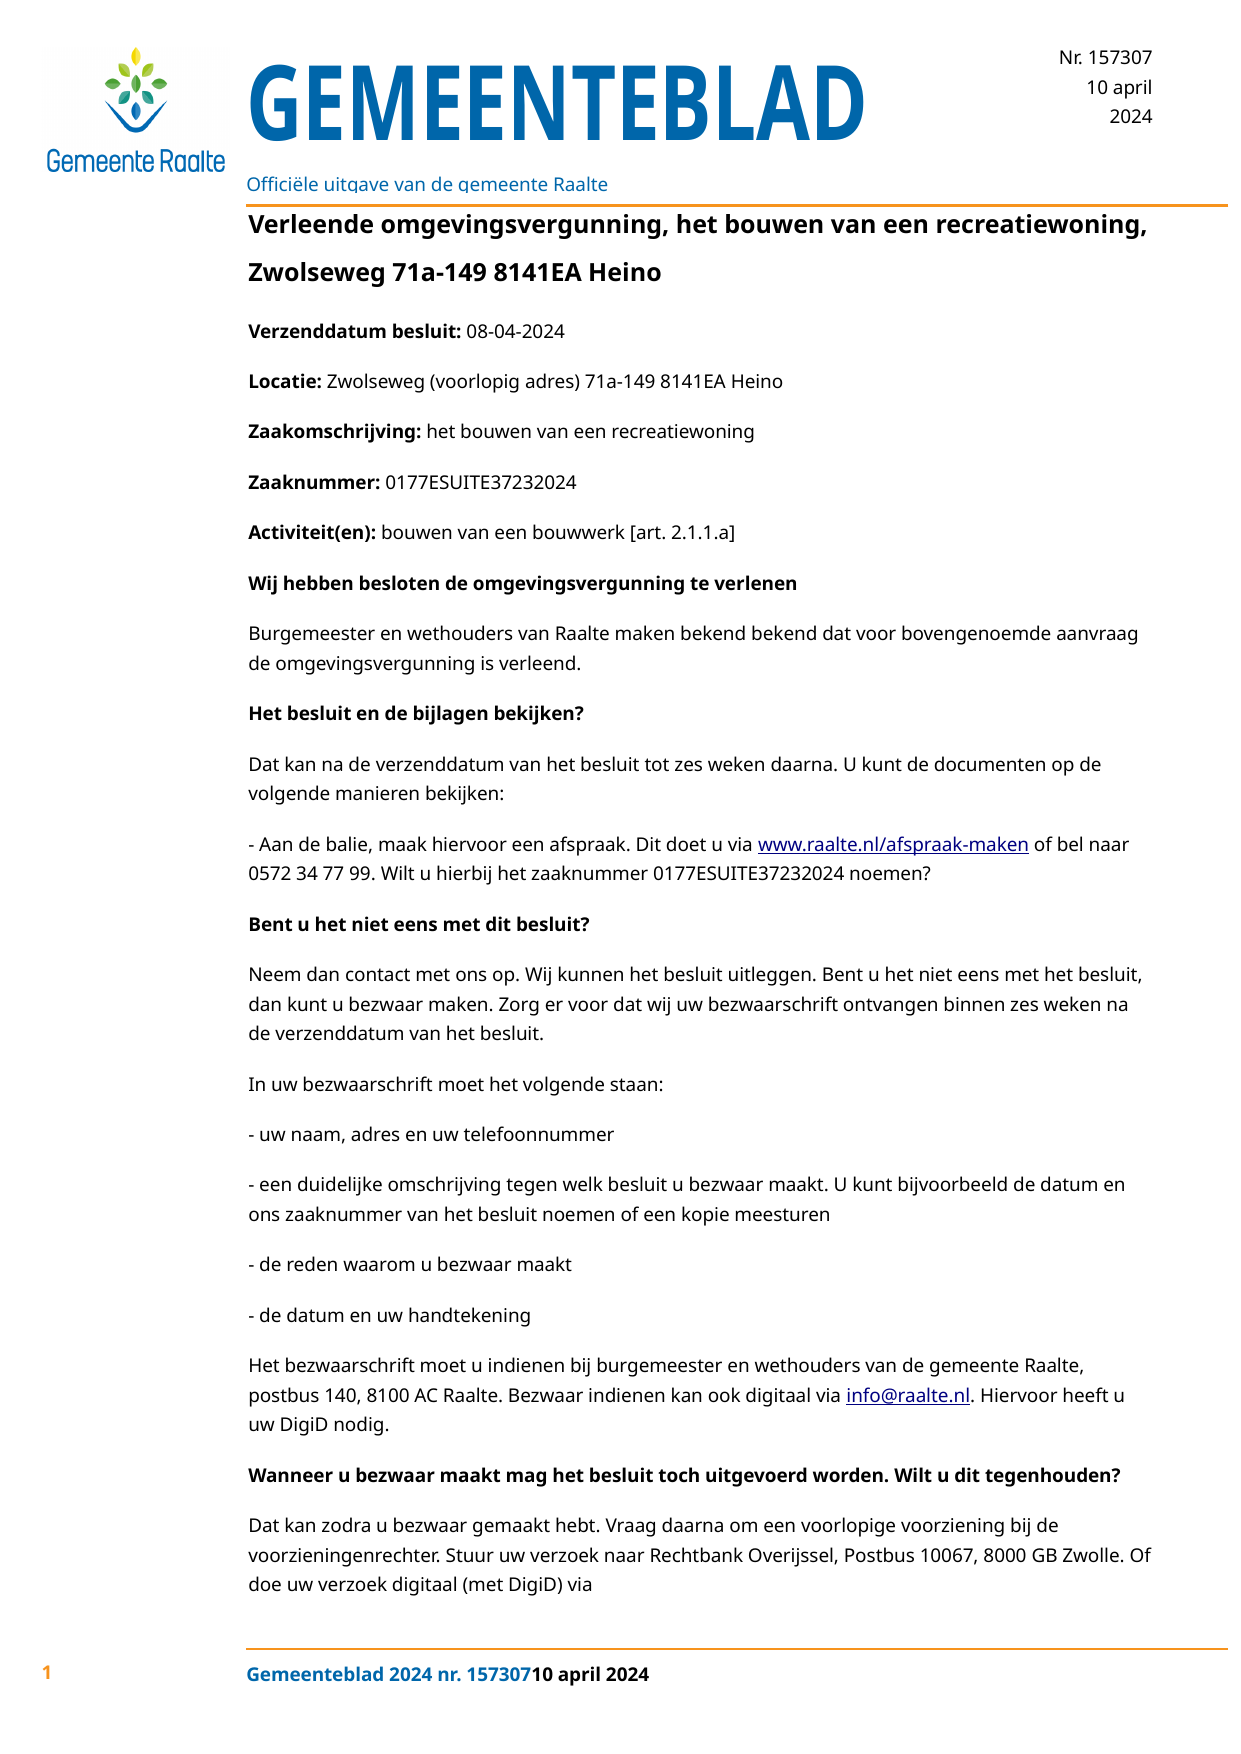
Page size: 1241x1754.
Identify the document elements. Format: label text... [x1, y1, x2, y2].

text Activiteit(en): bouwen van een bouwwerk [art. 2.1.1.a] [248, 519, 1152, 545]
text - Aan de balie, maak hiervoor een afspraak. Dit doet u via www.raalte.nl/afspraak-maken of bel naar 0572 34 77 99. Wilt u hierbij het zaaknummer 0177ESUITE37232024 noemen? [248, 831, 1152, 886]
text - de reden waarom u bezwaar maakt [248, 1252, 1152, 1277]
text In uw bezwaarschrift moet het volgende staan: [248, 1071, 1152, 1097]
text Verleende omgevingsvergunning, het bouwen van een recreatiewoning, Zwolseweg 71a-149 8141EA Heino [248, 207, 1152, 288]
picture [41, 47, 231, 172]
text - een duidelijke omschrijving tegen welk besluit u bezwaar maakt. U kunt bijvoorbeeld de datum en ons zaaknummer van het besluit noemen of een kopie meesturen [248, 1172, 1152, 1227]
text Neem dan contact met ons op. Wij kunnen het besluit uitleggen. Bent u het niet eens met het besluit, dan kunt u bezwaar maken. Zorg er voor dat wij uw bezwaarschrift ontvangen binnen zes weken na de verzenddatum van het besluit. [248, 961, 1152, 1046]
text Wanneer u bezwaar maakt mag het besluit toch uitgevoerd worden. Wilt u dit tegenhouden? [248, 1462, 1152, 1488]
text Het besluit en de bijlagen bekijken? [248, 700, 1152, 726]
text Burgemeester en wethouders van Raalte maken bekend bekend dat voor bovengenoemde aanvraag de omgevingsvergunning is verleend. [248, 620, 1152, 676]
text Het bezwaarschrift moet u indienen bij burgemeester en wethouders van de gemeente Raalte, postbus 140, 8100 AC Raalte. Bezwaar indienen kan ook digitaal via info@raalte.nl. Hiervoor heeft u uw DigiD nodig. [248, 1352, 1152, 1437]
text - de datum en uw handtekening [248, 1302, 1152, 1328]
text - uw naam, adres en uw telefoonnummer [248, 1121, 1152, 1147]
text Dat kan zodra u bezwaar gemaakt hebt. Vraag daarna om een voorlopige voorziening bij de voorzieningenrechter. Stuur uw verzoek naar Rechtbank Overijssel, Postbus 10067, 8000 GB Zwolle. Of doe uw verzoek digitaal (met DigiD) via [248, 1512, 1152, 1597]
text Zaakomschrijving: het bouwen van een recreatiewoning [248, 419, 1152, 444]
text Locatie: Zwolseweg (voorlopig adres) 71a-149 8141EA Heino [248, 368, 1152, 394]
text Verzenddatum besluit: 08-04-2024 [248, 318, 1152, 344]
text Wij hebben besloten de omgevingsvergunning te verlenen [248, 570, 1152, 596]
text Zaaknummer: 0177ESUITE37232024 [248, 469, 1152, 495]
text Bent u het niet eens met dit besluit? [248, 911, 1152, 937]
text Dat kan na de verzenddatum van het besluit tot zes weken daarna. U kunt de documenten op de volgende manieren bekijken: [248, 751, 1152, 806]
